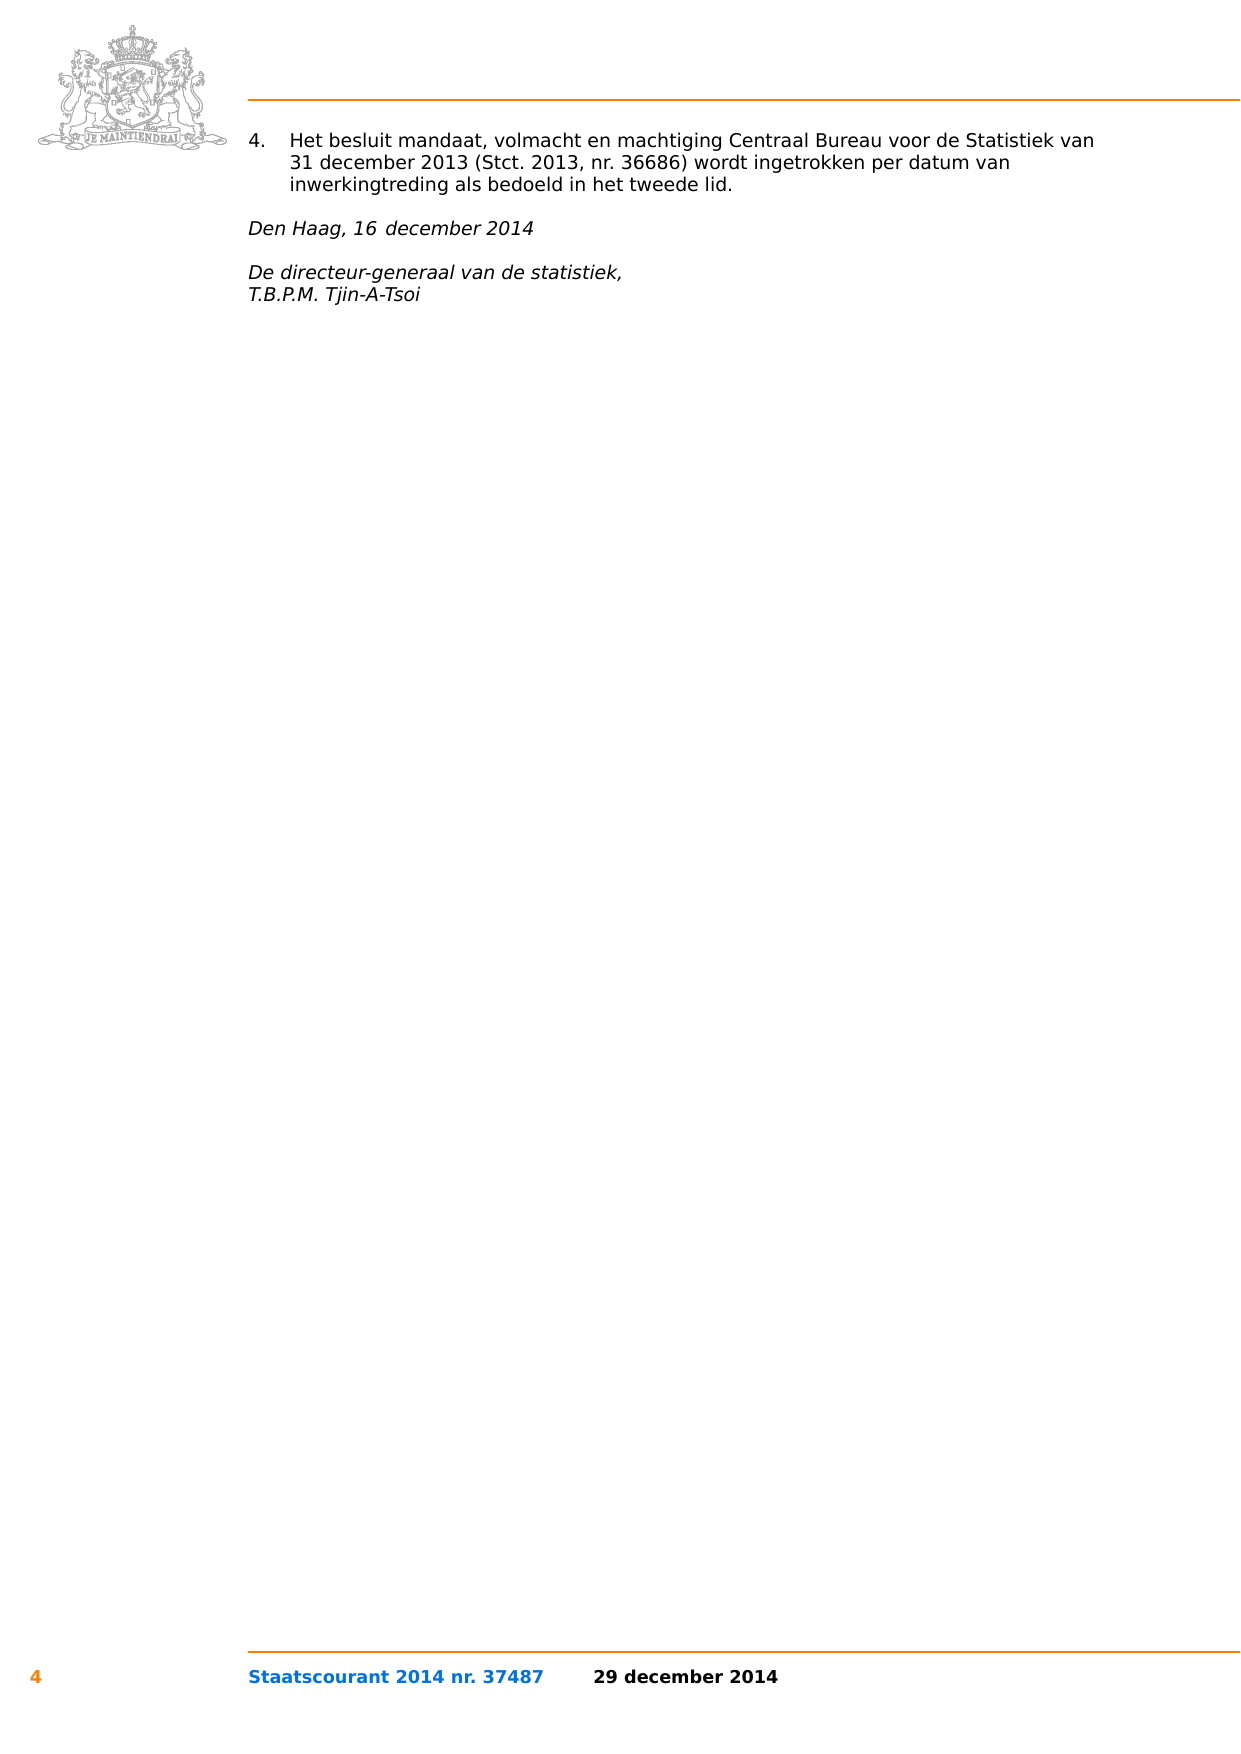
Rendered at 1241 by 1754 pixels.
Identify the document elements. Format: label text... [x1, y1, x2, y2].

text Den Haag, 16 december 2014 [248, 218, 1163, 240]
picture [38, 25, 227, 150]
text De directeur-generaal van de statistiek, T.B.P.M. Tjin-A-Tsoi [248, 262, 1163, 306]
text 4. Het besluit mandaat, volmacht en machtiging Centraal Bureau voor de Statistiek van 31 december 2013 (Stct. 2013, nr. 36686) wordt ingetrokken per datum van inwerkingtreding als bedoeld in het tweede lid. [248, 130, 1163, 196]
